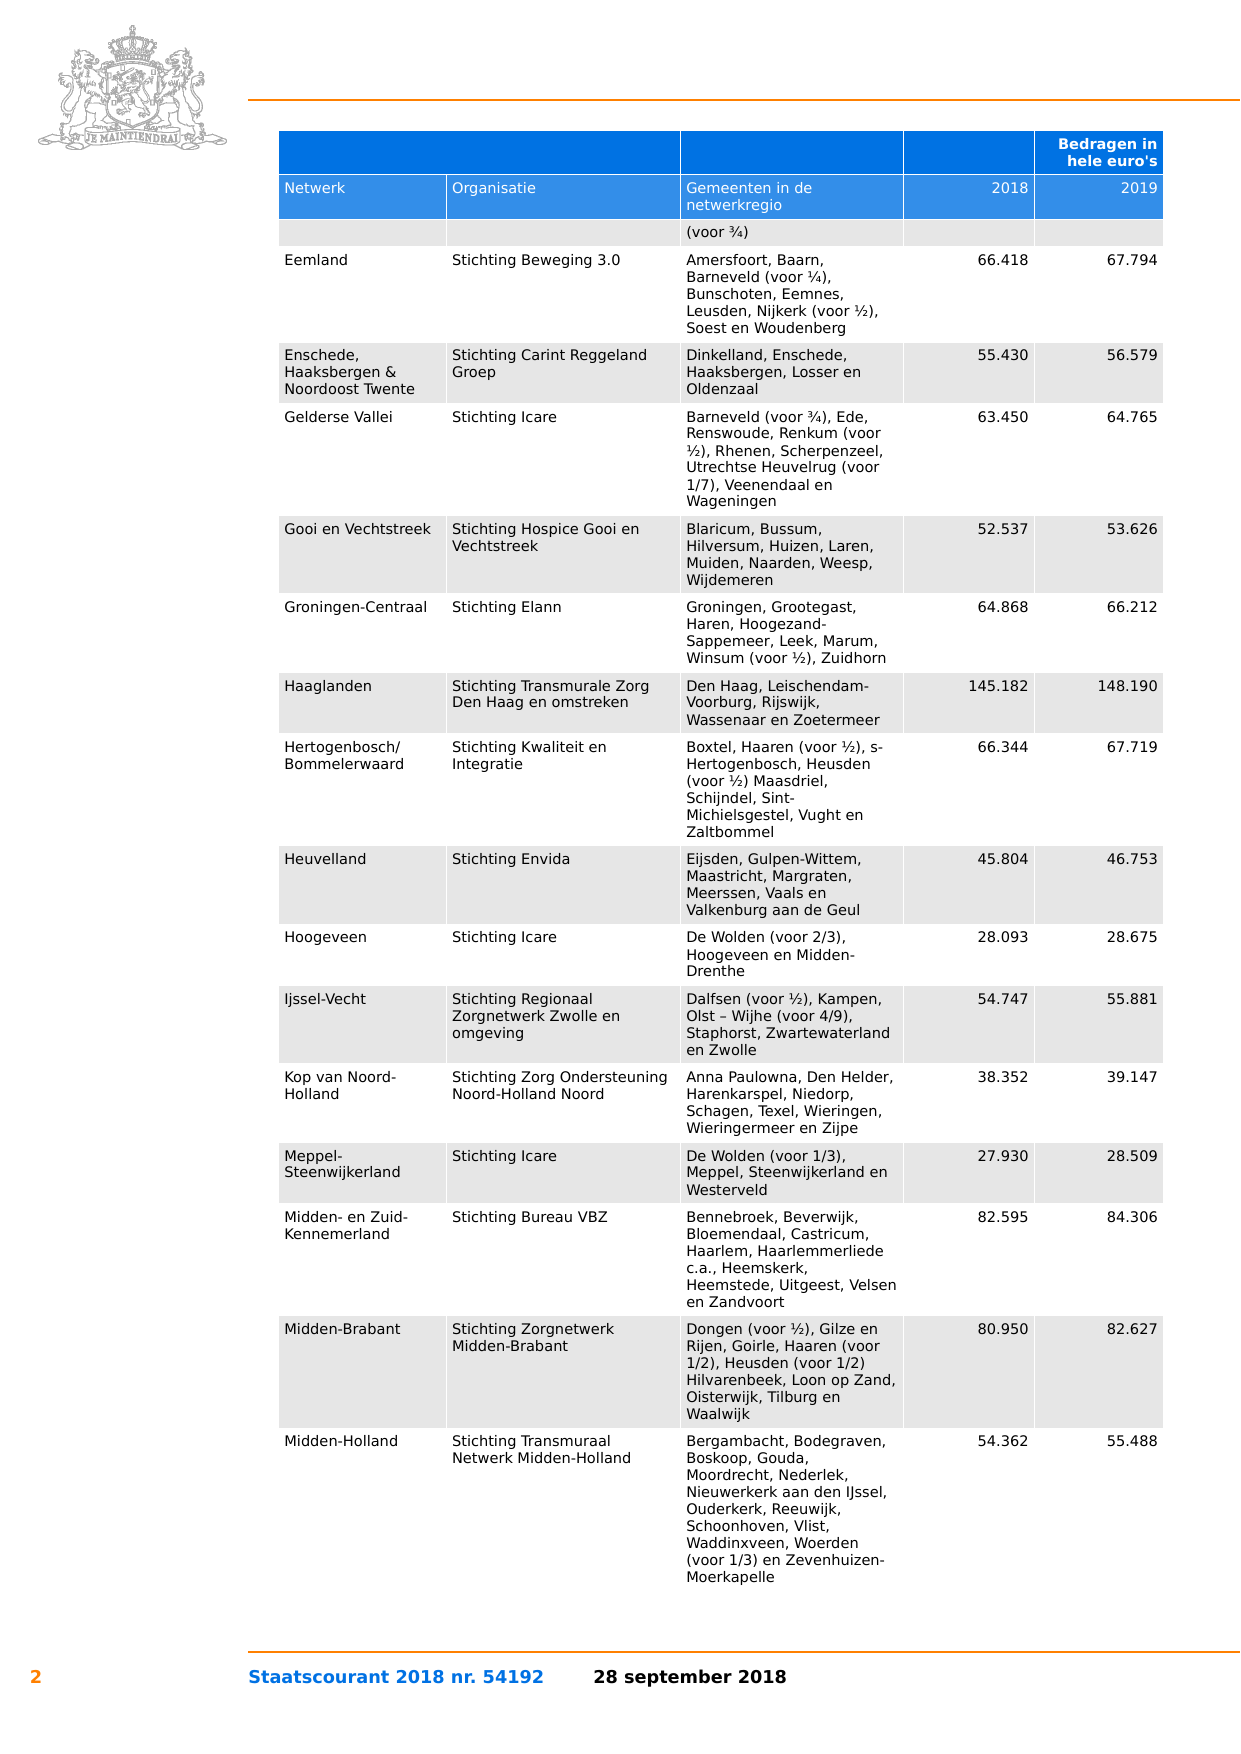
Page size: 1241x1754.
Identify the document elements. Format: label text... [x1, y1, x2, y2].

table_cell 148.190 [1035, 673, 1163, 733]
table_header Bedragen in hele euro's [1035, 131, 1163, 174]
table_cell Gelderse Vallei [279, 404, 446, 515]
table_cell Meppel-Steenwijkerland [279, 1143, 446, 1203]
table_cell 39.147 [1035, 1064, 1163, 1142]
table_cell 80.950 [904, 1316, 1034, 1428]
table_cell Kop van Noord-Holland [279, 1064, 446, 1142]
table_cell Eemland [279, 247, 446, 341]
table_cell Ijssel-Vecht [279, 986, 446, 1063]
table_cell 64.868 [904, 594, 1034, 672]
table_cell Hertogenbosch/Bommelerwaard [279, 734, 446, 845]
table_cell 28.509 [1035, 1143, 1163, 1203]
table_cell [1035, 220, 1163, 246]
table_cell 84.306 [1035, 1204, 1163, 1315]
table_cell 52.537 [904, 516, 1034, 593]
table_cell 53.626 [1035, 516, 1163, 593]
table_cell Stichting Zorg Ondersteuning Noord-Holland Noord [447, 1064, 680, 1142]
table_cell Organisatie [447, 175, 680, 219]
table_cell (voor ¾) [681, 220, 903, 246]
table_cell Barneveld (voor ¾), Ede, Renswoude, Renkum (voor ½), Rhenen, Scherpenzeel, Utrechtse Heuvelrug (voor 1/7), Veenendaal en Wageningen [681, 404, 903, 515]
table_cell 55.488 [1035, 1429, 1163, 1591]
table_cell Stichting Icare [447, 1143, 680, 1203]
table_cell Stichting Bureau VBZ [447, 1204, 680, 1315]
picture [38, 25, 227, 150]
table_cell Stichting Envida [447, 846, 680, 924]
table_cell Enschede, Haaksbergen & Noordoost Twente [279, 343, 446, 403]
table_cell Dinkelland, Enschede, Haaksbergen, Losser en Oldenzaal [681, 343, 903, 403]
table_cell 2018 [904, 175, 1034, 219]
table_cell [279, 220, 446, 246]
table_cell Amersfoort, Baarn, Barneveld (voor ¼), Bunschoten, Eemnes, Leusden, Nijkerk (voor ½), Soest en Woudenberg [681, 247, 903, 341]
table_cell 67.719 [1035, 734, 1163, 845]
table_cell 66.418 [904, 247, 1034, 341]
table_cell 63.450 [904, 404, 1034, 515]
table_cell [447, 220, 680, 246]
table_cell 55.430 [904, 343, 1034, 403]
table_cell Stichting Transmurale Zorg Den Haag en omstreken [447, 673, 680, 733]
table_cell 46.753 [1035, 846, 1163, 924]
table_cell 145.182 [904, 673, 1034, 733]
table_cell Dalfsen (voor ½), Kampen, Olst – Wijhe (voor 4/9), Staphorst, Zwartewaterland en Zwolle [681, 986, 903, 1063]
table_cell 27.930 [904, 1143, 1034, 1203]
table_cell De Wolden (voor 1/3), Meppel, Steenwijkerland en Westerveld [681, 1143, 903, 1203]
table_cell Haaglanden [279, 673, 446, 733]
table_cell 54.362 [904, 1429, 1034, 1591]
table_cell Boxtel, Haaren (voor ½), s-Hertogenbosch, Heusden (voor ½) Maasdriel, Schijndel, Sint-Michielsgestel, Vught en Zaltbommel [681, 734, 903, 845]
table_cell Midden-Holland [279, 1429, 446, 1591]
table_cell Midden- en Zuid-Kennemerland [279, 1204, 446, 1315]
table_cell Gooi en Vechtstreek [279, 516, 446, 593]
table_cell 28.093 [904, 925, 1034, 985]
table_cell Stichting Hospice Gooi en Vechtstreek [447, 516, 680, 593]
table_cell Stichting Regionaal Zorgnetwerk Zwolle en omgeving [447, 986, 680, 1063]
table_cell De Wolden (voor 2/3), Hoogeveen en Midden-Drenthe [681, 925, 903, 985]
table_cell Stichting Carint Reggeland Groep [447, 343, 680, 403]
table_cell 55.881 [1035, 986, 1163, 1063]
table_cell 38.352 [904, 1064, 1034, 1142]
table_cell [904, 220, 1034, 246]
table_cell 45.804 [904, 846, 1034, 924]
table_cell 54.747 [904, 986, 1034, 1063]
table_cell 28.675 [1035, 925, 1163, 985]
table_cell 82.595 [904, 1204, 1034, 1315]
table_header [279, 131, 680, 174]
table_cell 64.765 [1035, 404, 1163, 515]
table_header [681, 131, 903, 174]
table_cell Stichting Transmuraal Netwerk Midden-Holland [447, 1429, 680, 1591]
table_cell Den Haag, Leischendam-Voorburg, Rijswijk, Wassenaar en Zoetermeer [681, 673, 903, 733]
table_cell Netwerk [279, 175, 446, 219]
table_cell Anna Paulowna, Den Helder, Harenkarspel, Niedorp, Schagen, Texel, Wieringen, Wieringermeer en Zijpe [681, 1064, 903, 1142]
table_cell 2019 [1035, 175, 1163, 219]
table_cell Blaricum, Bussum, Hilversum, Huizen, Laren, Muiden, Naarden, Weesp, Wijdemeren [681, 516, 903, 593]
table_cell 66.344 [904, 734, 1034, 845]
table_cell Bergambacht, Bodegraven, Boskoop, Gouda, Moordrecht, Nederlek, Nieuwerkerk aan den IJssel, Ouderkerk, Reeuwijk, Schoonhoven, Vlist, Waddinxveen, Woerden (voor 1/3) en Zevenhuizen-Moerkapelle [681, 1429, 903, 1591]
table_cell Stichting Icare [447, 925, 680, 985]
table_cell 56.579 [1035, 343, 1163, 403]
table_cell Hoogeveen [279, 925, 446, 985]
table_cell Heuvelland [279, 846, 446, 924]
table_cell Bennebroek, Beverwijk, Bloemendaal, Castricum, Haarlem, Haarlemmerliede c.a., Heemskerk, Heemstede, Uitgeest, Velsen en Zandvoort [681, 1204, 903, 1315]
table_cell Dongen (voor ½), Gilze en Rijen, Goirle, Haaren (voor 1/2), Heusden (voor 1/2) Hilvarenbeek, Loon op Zand, Oisterwijk, Tilburg en Waalwijk [681, 1316, 903, 1428]
table_cell Groningen, Grootegast, Haren, Hoogezand-Sappemeer, Leek, Marum, Winsum (voor ½), Zuidhorn [681, 594, 903, 672]
table_cell Stichting Zorgnetwerk Midden-Brabant [447, 1316, 680, 1428]
table_cell Stichting Beweging 3.0 [447, 247, 680, 341]
table_cell Stichting Elann [447, 594, 680, 672]
table_header [904, 131, 1034, 174]
table_cell 82.627 [1035, 1316, 1163, 1428]
table_cell Eijsden, Gulpen-Wittem, Maastricht, Margraten, Meerssen, Vaals en Valkenburg aan de Geul [681, 846, 903, 924]
table_cell Stichting Kwaliteit en Integratie [447, 734, 680, 845]
table_cell 67.794 [1035, 247, 1163, 341]
table_cell Stichting Icare [447, 404, 680, 515]
table_cell Midden-Brabant [279, 1316, 446, 1428]
table_cell Groningen-Centraal [279, 594, 446, 672]
table_cell Gemeenten in de netwerkregio [681, 175, 903, 219]
table_cell 66.212 [1035, 594, 1163, 672]
